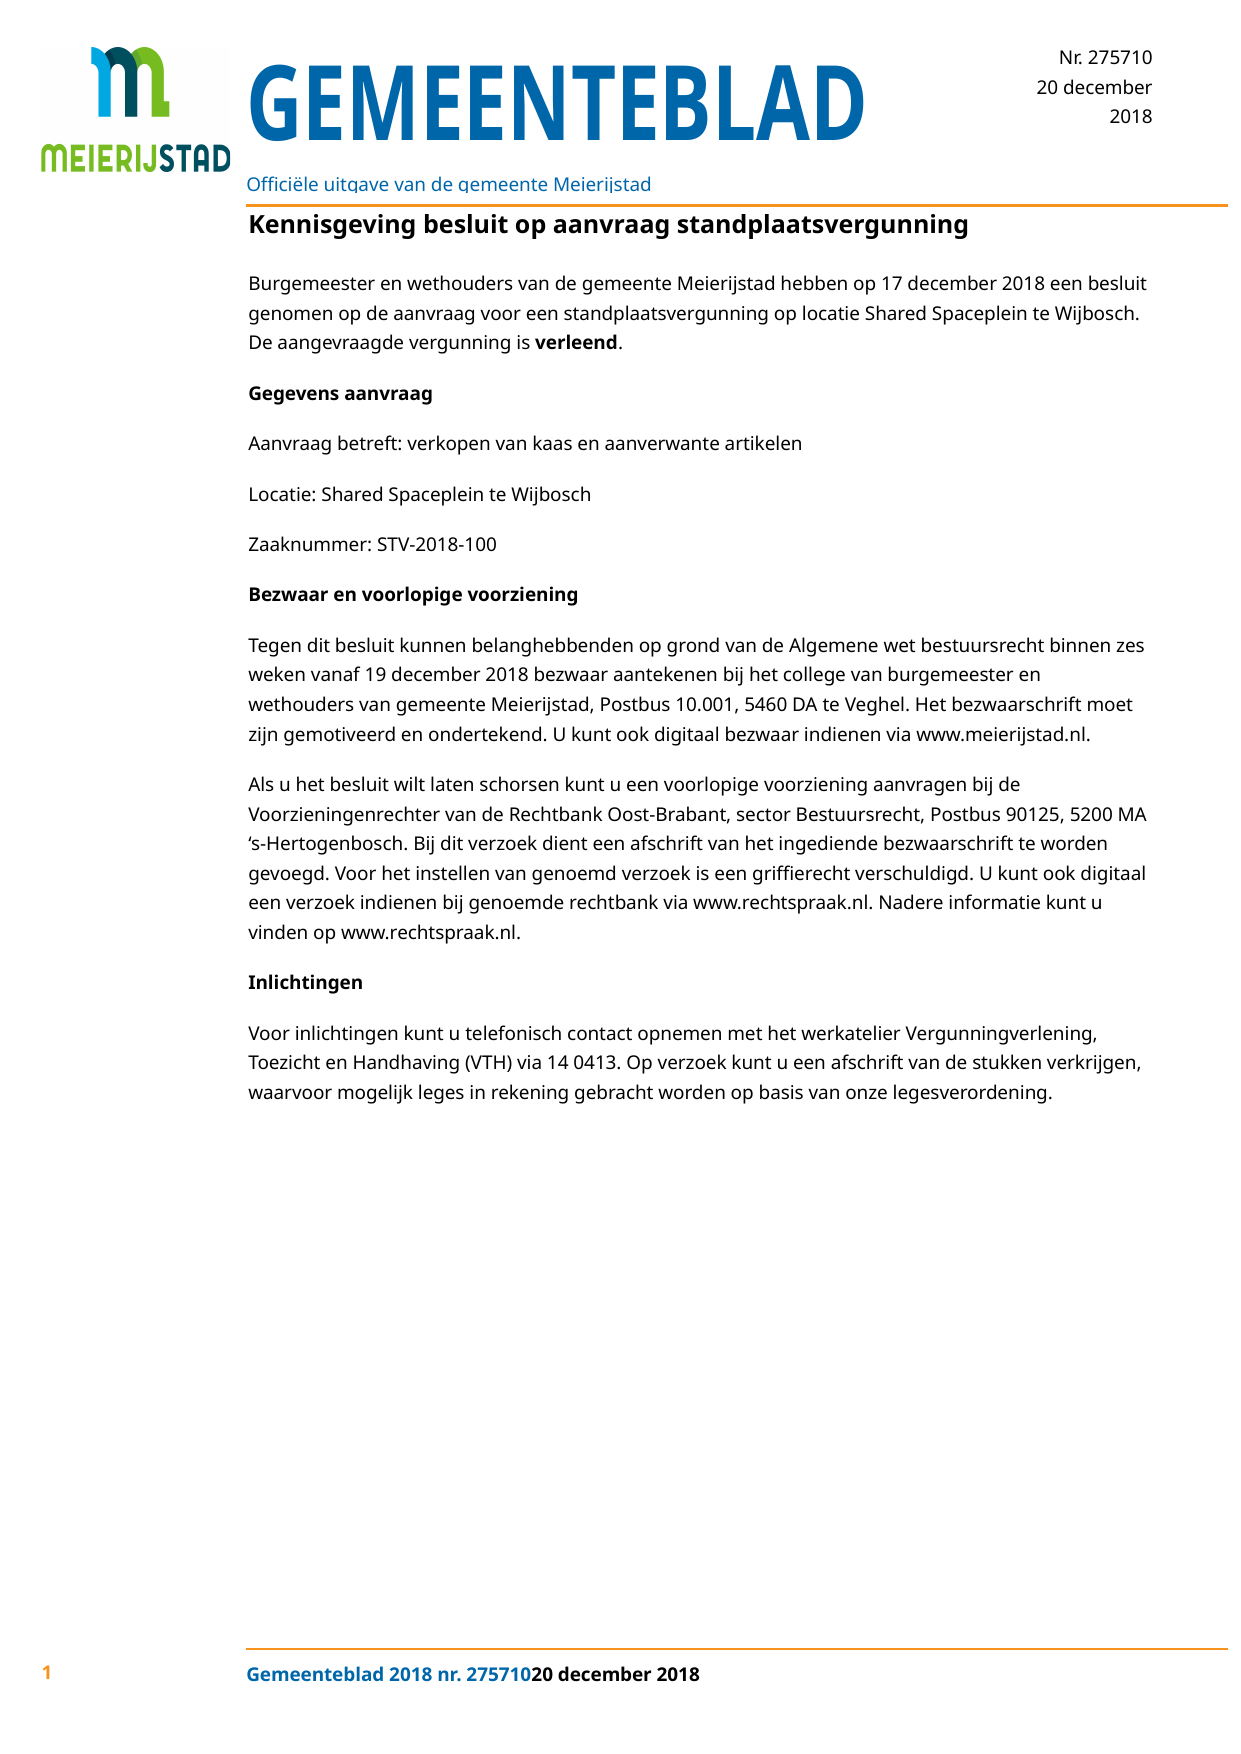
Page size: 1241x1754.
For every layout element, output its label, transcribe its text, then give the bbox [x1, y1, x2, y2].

text Bezwaar en voorlopige voorziening [248, 582, 1152, 607]
text Burgemeester en wethouders van de gemeente Meierijstad hebben op 17 december 2018 een besluit genomen op de aanvraag voor een standplaatsvergunning op locatie Shared Spaceplein te Wijbosch. De aangevraagde vergunning is verleend. [248, 270, 1152, 355]
text Als u het besluit wilt laten schorsen kunt u een voorlopige voorziening aanvragen bij de Voorzieningenrechter van de Rechtbank Oost-Brabant, sector Bestuursrecht, Postbus 90125, 5200 MA ‘s-Hertogenbosch. Bij dit verzoek dient een afschrift van het ingediende bezwaarschrift te worden gevoegd. Voor het instellen van genoemd verzoek is een griffierecht verschuldigd. U kunt ook digitaal een verzoek indienen bij genoemde rechtbank via www.rechtspraak.nl. Nadere informatie kunt u vinden op www.rechtspraak.nl. [248, 771, 1152, 945]
text Tegen dit besluit kunnen belanghebbenden op grond van de Algemene wet bestuursrecht binnen zes weken vanaf 19 december 2018 bezwaar aantekenen bij het college van burgemeester en wethouders van gemeente Meierijstad, Postbus 10.001, 5460 DA te Veghel. Het bezwaarschrift moet zijn gemotiveerd en ondertekend. U kunt ook digitaal bezwaar indienen via www.meierijstad.nl. [248, 632, 1152, 746]
text Aanvraag betreft: verkopen van kaas en aanverwante artikelen [248, 430, 1152, 456]
text Zaaknummer: STV-2018-100 [248, 531, 1152, 557]
text Inlichtingen [248, 969, 1152, 995]
text Kennisgeving besluit op aanvraag standplaatsvergunning [248, 207, 1152, 241]
text Gegevens aanvraag [248, 380, 1152, 406]
text Voor inlichtingen kunt u telefonisch contact opnemen met het werkatelier Vergunningverlening, Toezicht en Handhaving (VTH) via 14 0413. Op verzoek kunt u een afschrift van de stukken verkrijgen, waarvoor mogelijk leges in rekening gebracht worden op basis van onze legesverordening. [248, 1020, 1152, 1105]
picture [41, 47, 231, 172]
text Locatie: Shared Spaceplein te Wijbosch [248, 481, 1152, 506]
